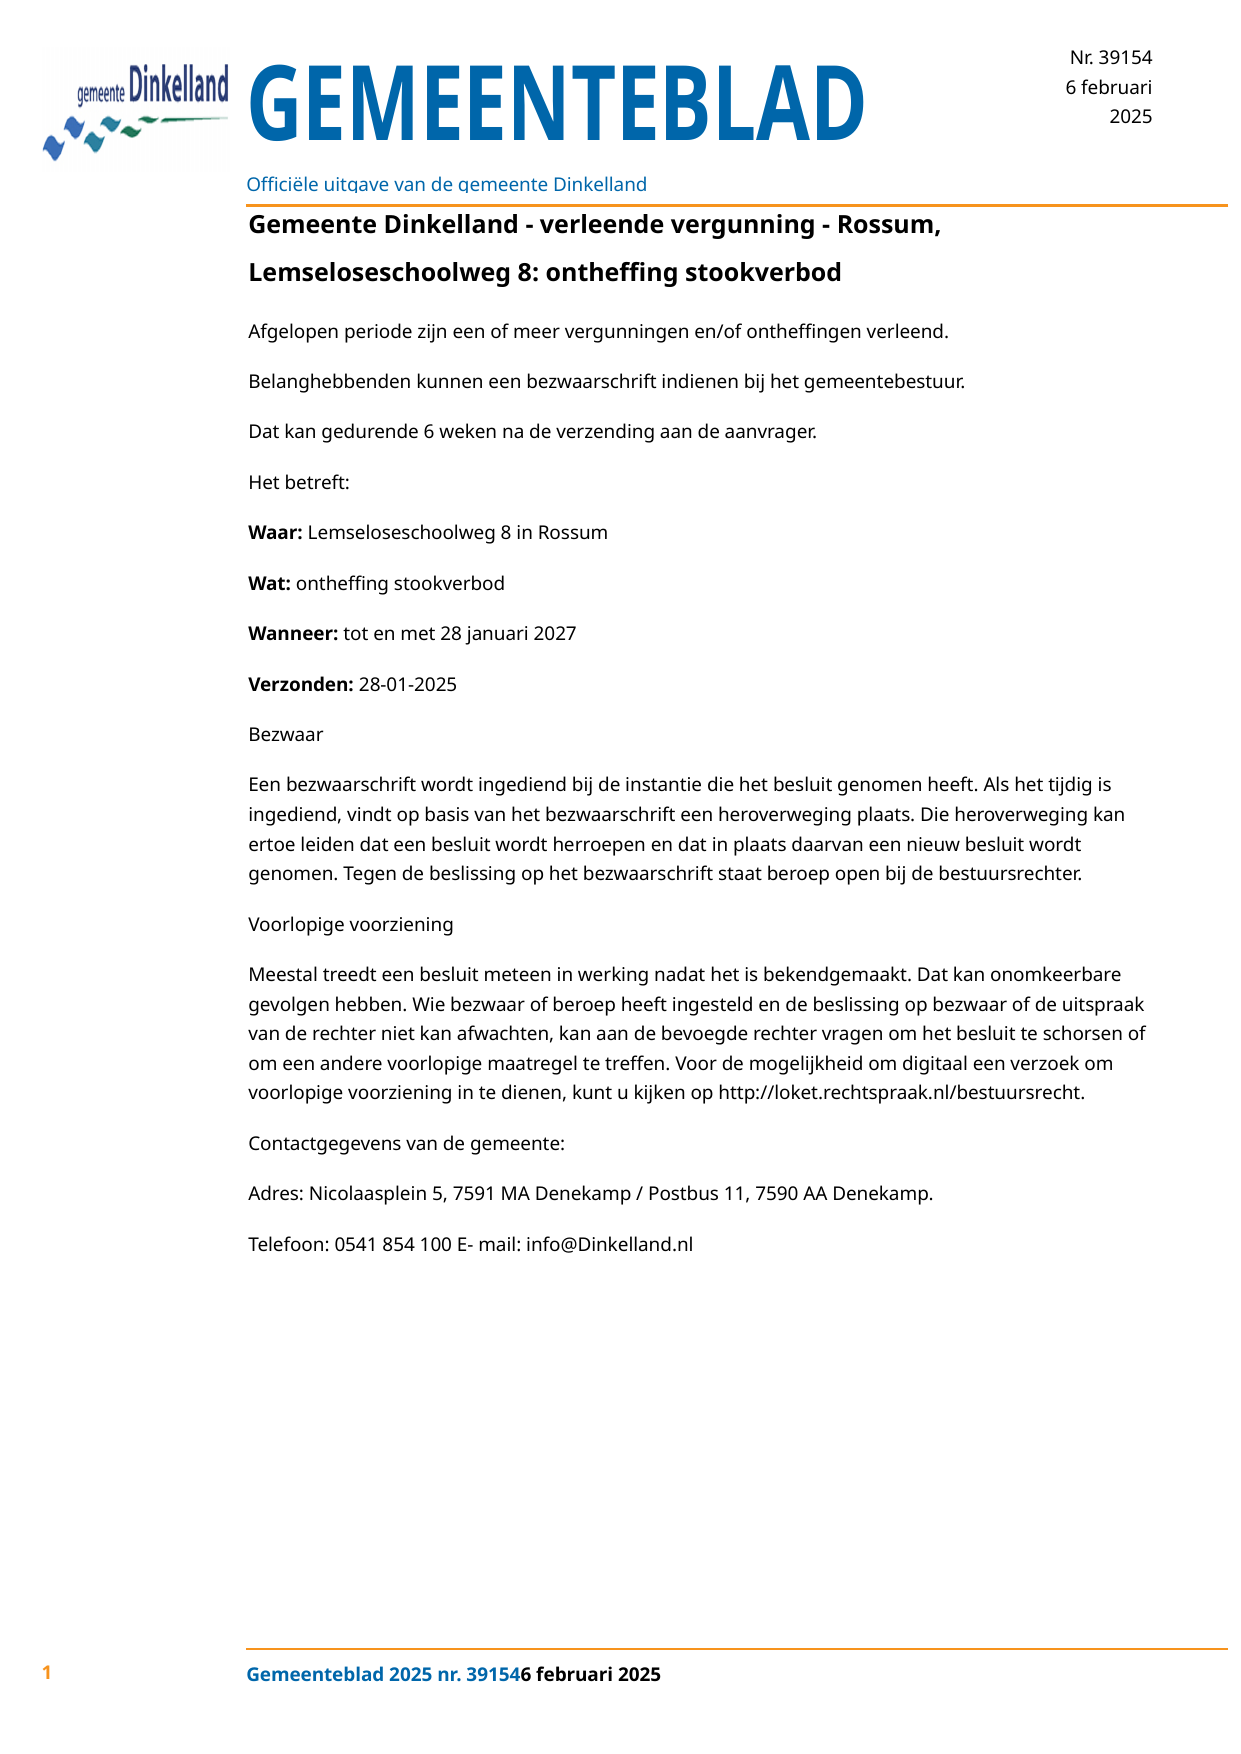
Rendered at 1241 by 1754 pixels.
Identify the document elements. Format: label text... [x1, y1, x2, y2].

text Meestal treedt een besluit meteen in werking nadat het is bekendgemaakt. Dat kan onomkeerbare gevolgen hebben. Wie bezwaar of beroep heeft ingesteld en de beslissing op bezwaar of de uitspraak van de rechter niet kan afwachten, kan aan de bevoegde rechter vragen om het besluit te schorsen of om een andere voorlopige maatregel te treffen. Voor de mogelijkheid om digitaal een verzoek om voorlopige voorziening in te dienen, kunt u kijken op http://loket.rechtspraak.nl/bestuursrecht. [248, 961, 1152, 1105]
text Dat kan gedurende 6 weken na de verzending aan de aanvrager. [248, 419, 1152, 444]
text Adres: Nicolaasplein 5, 7591 MA Denekamp / Postbus 11, 7590 AA Denekamp. [248, 1180, 1152, 1206]
text Een bezwaarschrift wordt ingediend bij de instantie die het besluit genomen heeft. Als het tijdig is ingediend, vindt op basis van het bezwaarschrift een heroverweging plaats. Die heroverweging kan ertoe leiden dat een besluit wordt herroepen en dat in plaats daarvan een nieuw besluit wordt genomen. Tegen de beslissing op het bezwaarschrift staat beroep open bij de bestuursrechter. [248, 772, 1152, 886]
text Wanneer: tot en met 28 januari 2027 [248, 620, 1152, 646]
text Voorlopige voorziening [248, 911, 1152, 937]
text Verzonden: 28-01-2025 [248, 671, 1152, 697]
text Waar: Lemseloseschoolweg 8 in Rossum [248, 519, 1152, 545]
text Wat: ontheffing stookverbod [248, 570, 1152, 596]
text Het betreft: [248, 469, 1152, 495]
text Afgelopen periode zijn een of meer vergunningen en/of ontheffingen verleend. [248, 318, 1152, 344]
text Gemeente Dinkelland - verleende vergunning - Rossum, Lemseloseschoolweg 8: ontheffing stookverbod [248, 207, 1152, 288]
text Belanghebbenden kunnen een bezwaarschrift indienen bij het gemeentebestuur. [248, 368, 1152, 394]
text Telefoon: 0541 854 100 E- mail: info@Dinkelland.nl [248, 1231, 1152, 1257]
text Bezwaar [248, 721, 1152, 747]
text Contactgegevens van de gemeente: [248, 1130, 1152, 1156]
picture [41, 47, 231, 172]
